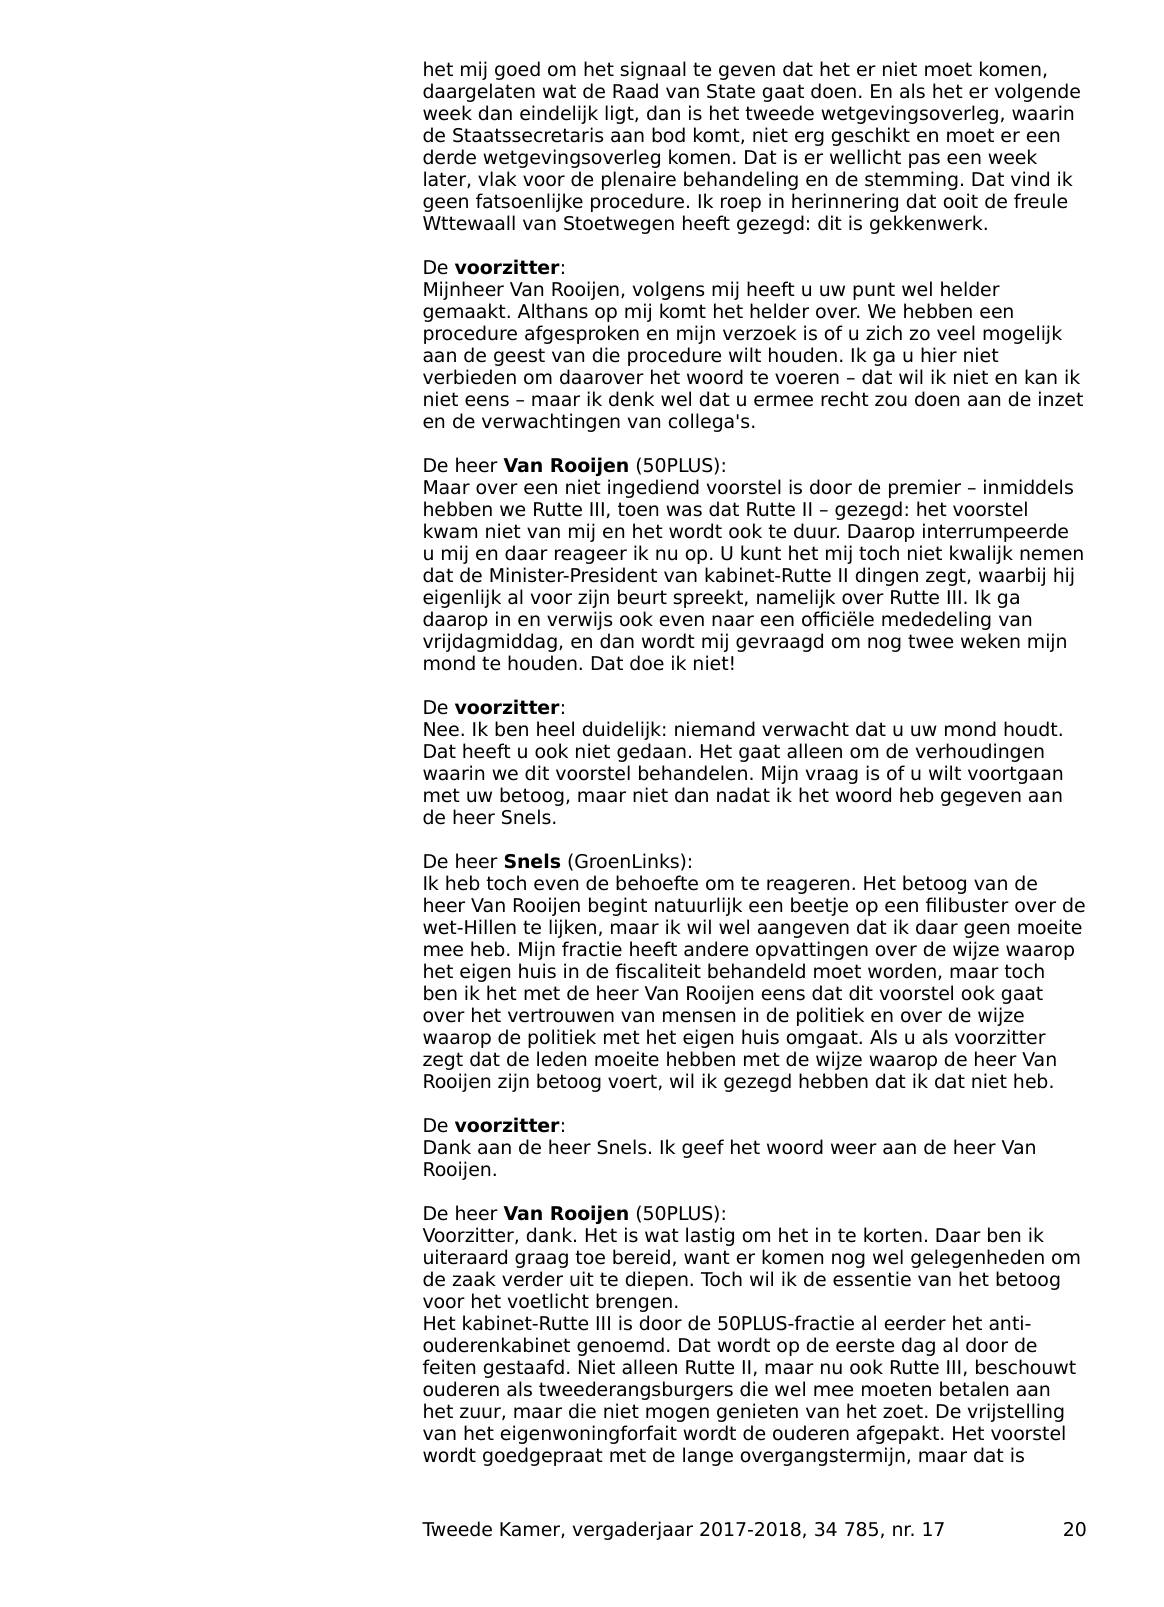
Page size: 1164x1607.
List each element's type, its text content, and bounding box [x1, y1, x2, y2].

text Het kabinet-Rutte III is door de 50PLUS-fractie al eerder het anti-ouderenkabinet genoemd. Dat wordt op de eerste dag al door de feiten gestaafd. Niet alleen Rutte II, maar nu ook Rutte III, beschouwt ouderen als tweederangsburgers die wel mee moeten betalen aan het zuur, maar die niet mogen genieten van het zoet. De vrijstelling van het eigenwoningforfait wordt de ouderen afgepakt. Het voorstel wordt goedgepraat met de lange overgangstermijn, maar dat is [422, 1313, 1087, 1467]
text Dank aan de heer Snels. Ik geef het woord weer aan de heer Van Rooijen. [422, 1137, 1087, 1181]
text De voorzitter: [422, 257, 1087, 279]
text De heer Van Rooijen (50PLUS): [422, 455, 1087, 477]
text De heer Van Rooijen (50PLUS): [422, 1203, 1087, 1225]
text De voorzitter: [422, 697, 1087, 719]
text Maar over een niet ingediend voorstel is door de premier – inmiddels hebben we Rutte III, toen was dat Rutte II – gezegd: het voorstel kwam niet van mij en het wordt ook te duur. Daarop interrumpeerde u mij en daar reageer ik nu op. U kunt het mij toch niet kwalijk nemen dat de Minister-President van kabinet-Rutte II dingen zegt, waarbij hij eigenlijk al voor zijn beurt spreekt, namelijk over Rutte III. Ik ga daarop in en verwijs ook even naar een officiële mededeling van vrijdagmiddag, en dan wordt mij gevraagd om nog twee weken mijn mond te houden. Dat doe ik niet! [422, 477, 1087, 675]
text Mijnheer Van Rooijen, volgens mij heeft u uw punt wel helder gemaakt. Althans op mij komt het helder over. We hebben een procedure afgesproken en mijn verzoek is of u zich zo veel mogelijk aan de geest van die procedure wilt houden. Ik ga u hier niet verbieden om daarover het woord te voeren – dat wil ik niet en kan ik niet eens – maar ik denk wel dat u ermee recht zou doen aan de inzet en de verwachtingen van collega's. [422, 279, 1087, 433]
text Voorzitter, dank. Het is wat lastig om het in te korten. Daar ben ik uiteraard graag toe bereid, want er komen nog wel gelegenheden om de zaak verder uit te diepen. Toch wil ik de essentie van het betoog voor het voetlicht brengen. [422, 1225, 1087, 1313]
text Nee. Ik ben heel duidelijk: niemand verwacht dat u uw mond houdt. Dat heeft u ook niet gedaan. Het gaat alleen om de verhoudingen waarin we dit voorstel behandelen. Mijn vraag is of u wilt voortgaan met uw betoog, maar niet dan nadat ik het woord heb gegeven aan de heer Snels. [422, 719, 1087, 829]
text De heer Snels (GroenLinks): [422, 851, 1087, 873]
text De voorzitter: [422, 1115, 1087, 1137]
text het mij goed om het signaal te geven dat het er niet moet komen, daargelaten wat de Raad van State gaat doen. En als het er volgende week dan eindelijk ligt, dan is het tweede wetgevingsoverleg, waarin de Staatssecretaris aan bod komt, niet erg geschikt en moet er een derde wetgevingsoverleg komen. Dat is er wellicht pas een week later, vlak voor de plenaire behandeling en de stemming. Dat vind ik geen fatsoenlijke procedure. Ik roep in herinnering dat ooit de freule Wttewaall van Stoetwegen heeft gezegd: dit is gekkenwerk. [422, 59, 1087, 235]
text Ik heb toch even de behoefte om te reageren. Het betoog van de heer Van Rooijen begint natuurlijk een beetje op een filibuster over de wet-Hillen te lijken, maar ik wil wel aangeven dat ik daar geen moeite mee heb. Mijn fractie heeft andere opvattingen over de wijze waarop het eigen huis in de fiscaliteit behandeld moet worden, maar toch ben ik het met de heer Van Rooijen eens dat dit voorstel ook gaat over het vertrouwen van mensen in de politiek en over de wijze waarop de politiek met het eigen huis omgaat. Als u als voorzitter zegt dat de leden moeite hebben met de wijze waarop de heer Van Rooijen zijn betoog voert, wil ik gezegd hebben dat ik dat niet heb. [422, 873, 1087, 1093]
